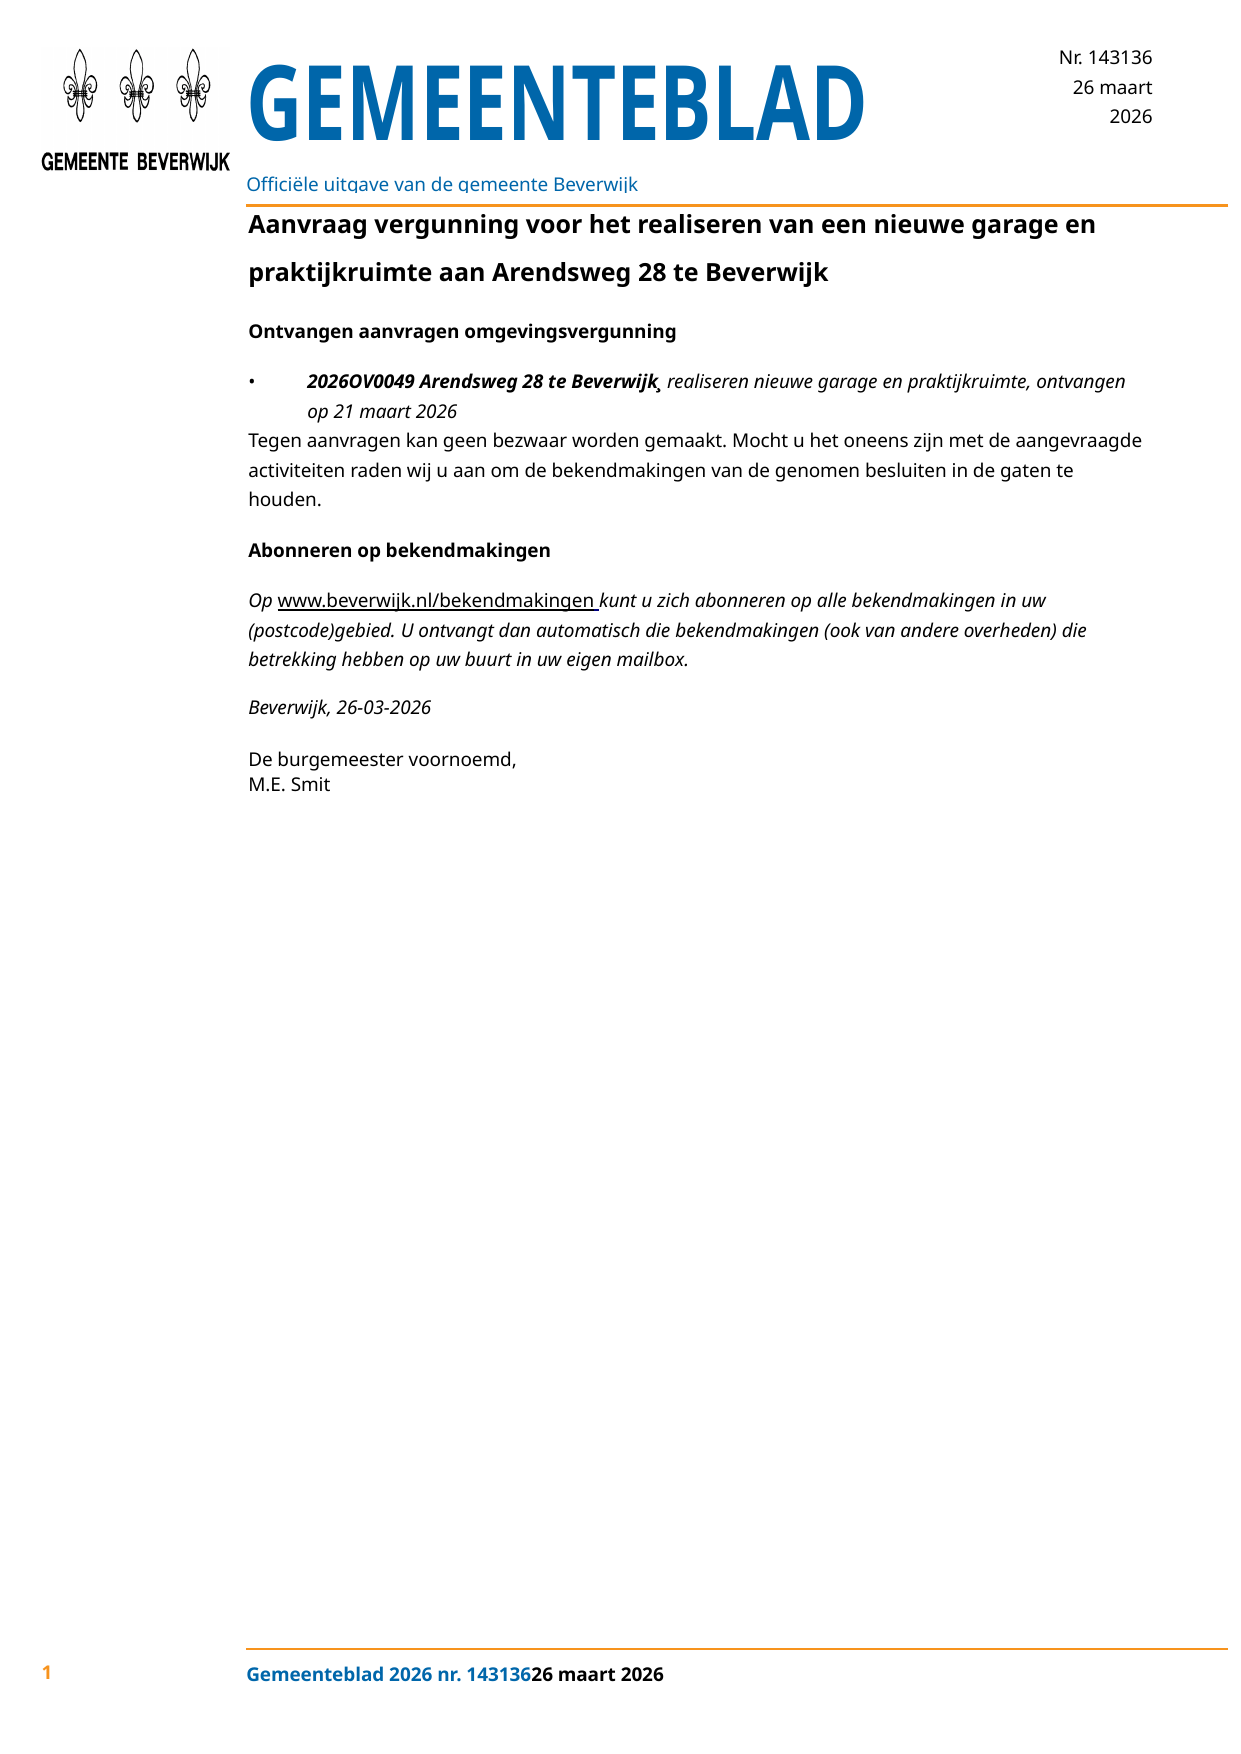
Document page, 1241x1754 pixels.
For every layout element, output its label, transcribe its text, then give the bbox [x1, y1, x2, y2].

list 2026OV0049 Arendsweg 28 te Beverwijk¸ realiseren nieuwe garage en praktijkruimte, ontvangen op 21 maart 2026 [248, 368, 1152, 424]
text Aanvraag vergunning voor het realiseren van een nieuwe garage en praktijkruimte aan Arendsweg 28 te Beverwijk [248, 207, 1152, 288]
text Ontvangen aanvragen omgevingsvergunning [248, 318, 1152, 344]
text Op www.beverwijk.nl/bekendmakingen kunt u zich abonneren op alle bekendmakingen in uw (postcode)gebied. U ontvangt dan automatisch die bekendmakingen (ook van andere overheden) die betrekking hebben op uw buurt in uw eigen mailbox. [248, 587, 1152, 672]
picture [41, 47, 231, 172]
text M.E. Smit [248, 772, 1152, 797]
text Beverwijk, 26-03-2026 [248, 694, 1152, 720]
text Tegen aanvragen kan geen bezwaar worden gemaakt. Mocht u het oneens zijn met de aangevraagde activiteiten raden wij u aan om de bekendmakingen van de genomen besluiten in de gaten te houden. [248, 427, 1152, 512]
text Abonneren op bekendmakingen [248, 537, 1152, 563]
text De burgemeester voornoemd, [248, 746, 1152, 772]
